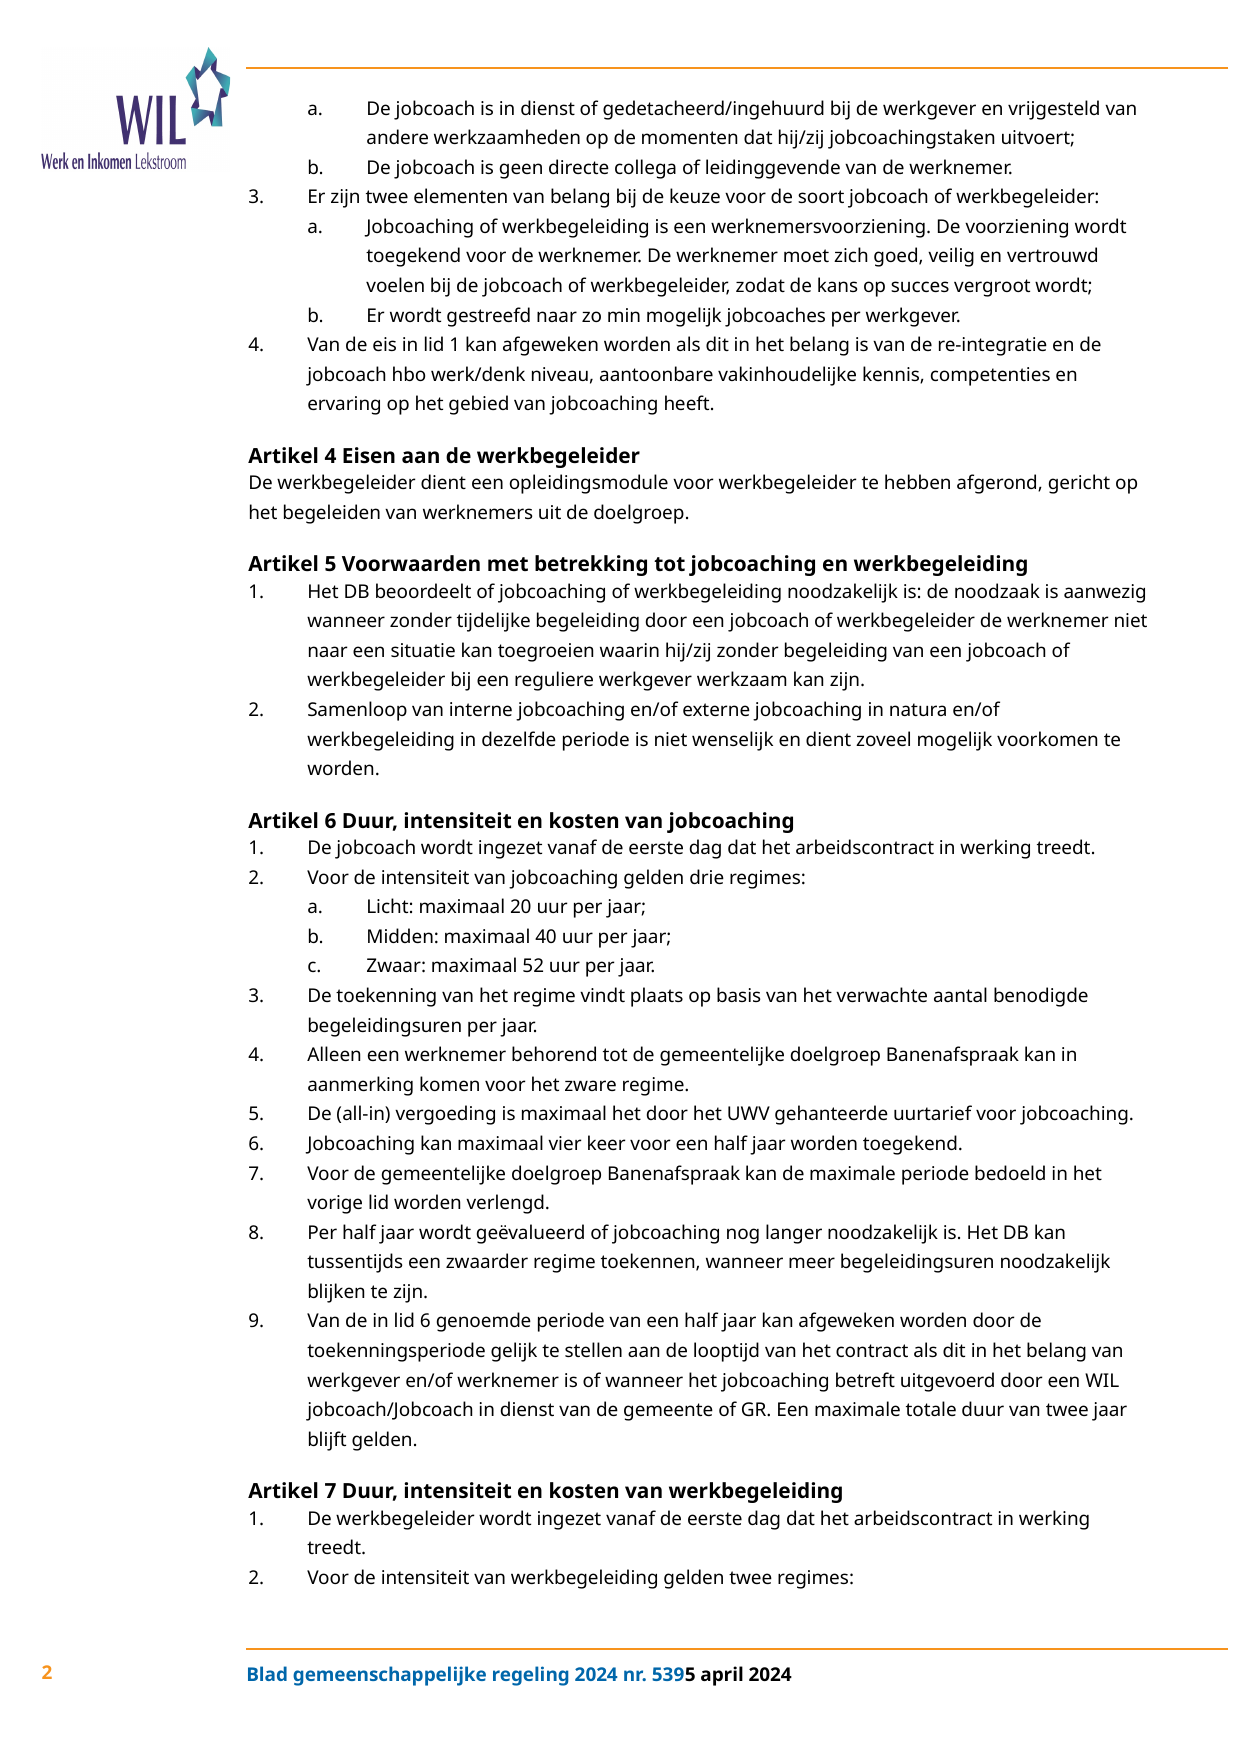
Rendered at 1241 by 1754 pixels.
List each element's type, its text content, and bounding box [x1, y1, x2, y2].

list Van de in lid 6 genoemde periode van een half jaar kan afgeweken worden door de toekenningsperiode gelijk te stellen aan de looptijd van het contract als dit in het belang van werkgever en/of werknemer is of wanneer het jobcoaching betreft uitgevoerd door een WIL jobcoach/Jobcoach in dienst van de gemeente of GR. Een maximale totale duur van twee jaar blijft gelden. [248, 1308, 1152, 1452]
list Voor de intensiteit van werkbegeleiding gelden twee regimes: [248, 1564, 1152, 1590]
list De jobcoach wordt ingezet vanaf de eerste dag dat het arbeidscontract in werking treedt. [248, 834, 1152, 860]
list De jobcoach is geen directe collega of leidinggevende van de werknemer. [307, 154, 1152, 180]
list Jobcoaching kan maximaal vier keer voor een half jaar worden toegekend. [248, 1130, 1152, 1156]
list Zwaar: maximaal 52 uur per jaar. [307, 953, 1152, 978]
text Artikel 7 Duur, intensiteit en kosten van werkbegeleiding [248, 1476, 1152, 1505]
list Licht: maximaal 20 uur per jaar; [307, 893, 1152, 919]
list Er wordt gestreefd naar zo min mogelijk jobcoaches per werkgever. [307, 302, 1152, 328]
text Artikel 6 Duur, intensiteit en kosten van jobcoaching [248, 806, 1152, 834]
list Midden: maximaal 40 uur per jaar; [307, 923, 1152, 949]
list De jobcoach is in dienst of gedetacheerd/ingehuurd bij de werkgever en vrijgesteld van andere werkzaamheden op de momenten dat hij/zij jobcoachingstaken uitvoert; [307, 95, 1152, 150]
text De werkbegeleider dient een opleidingsmodule voor werkbegeleider te hebben afgerond, gericht op het begeleiden van werknemers uit de doelgroep. [248, 469, 1152, 525]
list Jobcoaching of werkbegeleiding is een werknemersvoorziening. De voorziening wordt toegekend voor de werknemer. De werknemer moet zich goed, veilig en vertrouwd voelen bij de jobcoach of werkbegeleider, zodat de kans op succes vergroot wordt; [307, 213, 1152, 298]
list Per half jaar wordt geëvalueerd of jobcoaching nog langer noodzakelijk is. Het DB kan tussentijds een zwaarder regime toekennen, wanneer meer begeleidingsuren noodzakelijk blijken te zijn. [248, 1219, 1152, 1304]
list Er zijn twee elementen van belang bij de keuze voor de soort jobcoach of werkbegeleider: [248, 183, 1152, 209]
list Het DB beoordeelt of jobcoaching of werkbegeleiding noodzakelijk is: de noodzaak is aanwezig wanneer zonder tijdelijke begeleiding door een jobcoach of werkbegeleider de werknemer niet naar een situatie kan toegroeien waarin hij/zij zonder begeleiding van een jobcoach of werkbegeleider bij een reguliere werkgever werkzaam kan zijn. [248, 578, 1152, 692]
list De toekenning van het regime vindt plaats op basis van het verwachte aantal benodigde begeleidingsuren per jaar. [248, 982, 1152, 1037]
list Samenloop van interne jobcoaching en/of externe jobcoaching in natura en/of werkbegeleiding in dezelfde periode is niet wenselijk en dient zoveel mogelijk voorkomen te worden. [248, 696, 1152, 781]
list De werkbegeleider wordt ingezet vanaf de eerste dag dat het arbeidscontract in werking treedt. [248, 1505, 1152, 1560]
text Artikel 5 Voorwaarden met betrekking tot jobcoaching en werkbegeleiding [248, 549, 1152, 578]
list Voor de gemeentelijke doelgroep Banenafspraak kan de maximale periode bedoeld in het vorige lid worden verlengd. [248, 1160, 1152, 1215]
list Alleen een werknemer behorend tot de gemeentelijke doelgroep Banenafspraak kan in aanmerking komen voor het zware regime. [248, 1041, 1152, 1097]
picture [41, 47, 231, 172]
list Van de eis in lid 1 kan afgeweken worden als dit in het belang is van de re-integratie en de jobcoach hbo werk/denk niveau, aantoonbare vakinhoudelijke kennis, competenties en ervaring op het gebied van jobcoaching heeft. [248, 331, 1152, 416]
list De (all-in) vergoeding is maximaal het door het UWV gehanteerde uurtarief voor jobcoaching. [248, 1101, 1152, 1126]
list Voor de intensiteit van jobcoaching gelden drie regimes: [248, 864, 1152, 889]
text Artikel 4 Eisen aan de werkbegeleider [248, 441, 1152, 469]
